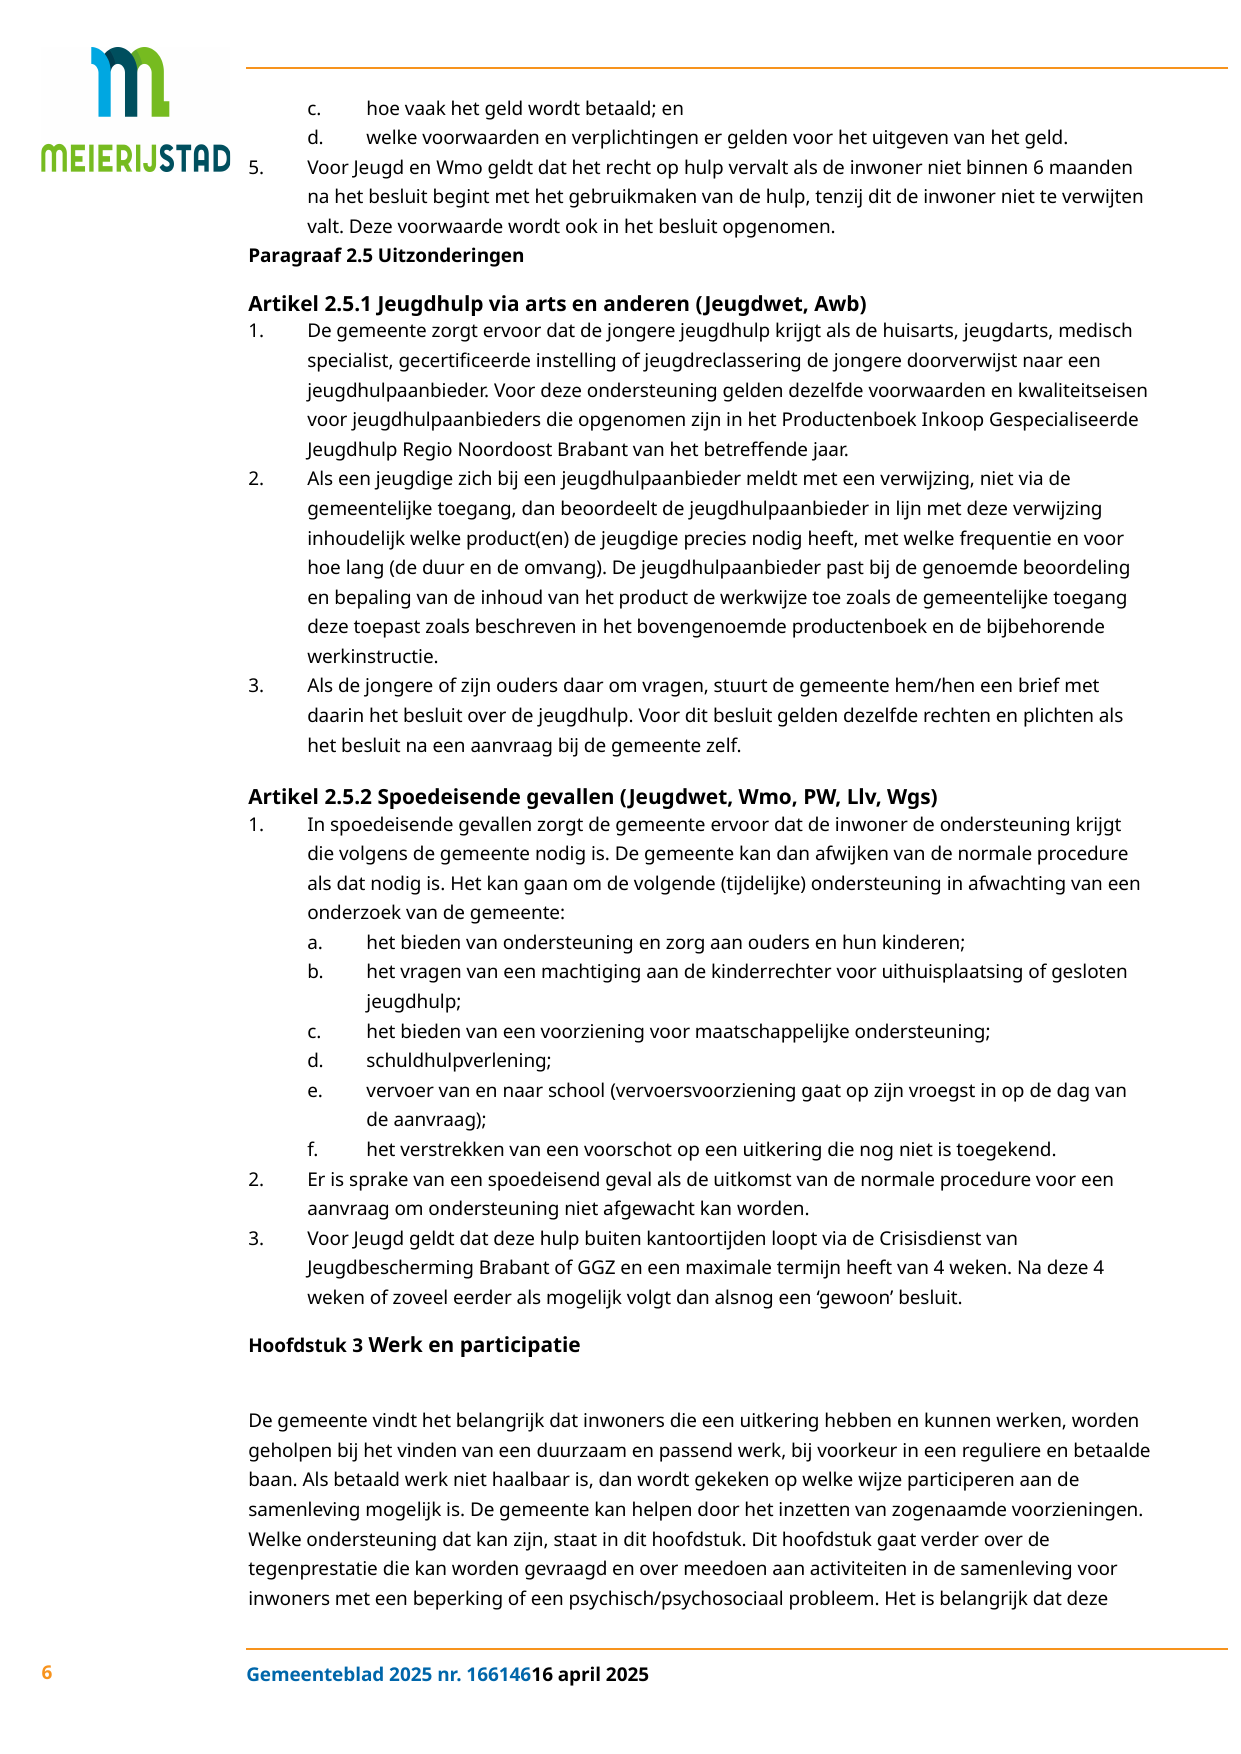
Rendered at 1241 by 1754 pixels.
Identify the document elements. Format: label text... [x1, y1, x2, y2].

list In spoedeisende gevallen zorgt de gemeente ervoor dat de inwoner de ondersteuning krijgt die volgens de gemeente nodig is. De gemeente kan dan afwijken van de normale procedure als dat nodig is. Het kan gaan om de volgende (tijdelijke) ondersteuning in afwachting van een onderzoek van de gemeente: [248, 811, 1152, 925]
list welke voorwaarden en verplichtingen er gelden voor het uitgeven van het geld. [307, 124, 1152, 150]
list Als de jongere of zijn ouders daar om vragen, stuurt de gemeente hem/hen een brief met daarin het besluit over de jeugdhulp. Voor dit besluit gelden dezelfde rechten en plichten als het besluit na een aanvraag bij de gemeente zelf. [248, 673, 1152, 758]
list vervoer van en naar school (vervoersvoorziening gaat op zijn vroegst in op de dag van de aanvraag); [307, 1077, 1152, 1132]
text Artikel 2.5.2 Spoedeisende gevallen (Jeugdwet, Wmo, PW, Llv, Wgs) [248, 782, 1152, 811]
list het vragen van een machtiging aan de kinderrechter voor uithuisplaatsing of gesloten jeugdhulp; [307, 959, 1152, 1014]
list hoe vaak het geld wordt betaald; en [307, 95, 1152, 121]
text Hoofdstuk 3 Werk en participatie [248, 1330, 1152, 1358]
list Voor Jeugd en Wmo geldt dat het recht op hulp vervalt als de inwoner niet binnen 6 maanden na het besluit begint met het gebruikmaken van de hulp, tenzij dit de inwoner niet te verwijten valt. Deze voorwaarde wordt ook in het besluit opgenomen. [248, 154, 1152, 239]
list het bieden van ondersteuning en zorg aan ouders en hun kinderen; [307, 929, 1152, 955]
list schuldhulpverlening; [307, 1047, 1152, 1073]
text Artikel 2.5.1 Jeugdhulp via arts en anderen (Jeugdwet, Awb) [248, 289, 1152, 318]
list Als een jeugdige zich bij een jeugdhulpaanbieder meldt met een verwijzing, niet via de gemeentelijke toegang, dan beoordeelt de jeugdhulpaanbieder in lijn met deze verwijzing inhoudelijk welke product(en) de jeugdige precies nodig heeft, met welke frequentie en voor hoe lang (de duur en de omvang). De jeugdhulpaanbieder past bij de genoemde beoordeling en bepaling van de inhoud van het product de werkwijze toe zoals de gemeentelijke toegang deze toepast zoals beschreven in het bovengenoemde productenboek en de bijbehorende werkinstructie. [248, 466, 1152, 669]
list De gemeente zorgt ervoor dat de jongere jeugdhulp krijgt als de huisarts, jeugdarts, medisch specialist, gecertificeerde instelling of jeugdreclassering de jongere doorverwijst naar een jeugdhulpaanbieder. Voor deze ondersteuning gelden dezelfde voorwaarden en kwaliteitseisen voor jeugdhulpaanbieders die opgenomen zijn in het Productenboek Inkoop Gespecialiseerde Jeugdhulp Regio Noordoost Brabant van het betreffende jaar. [248, 318, 1152, 462]
list Voor Jeugd geldt dat deze hulp buiten kantoortijden loopt via de Crisisdienst van Jeugdbescherming Brabant of GGZ en een maximale termijn heeft van 4 weken. Na deze 4 weken of zoveel eerder als mogelijk volgt dan alsnog een ‘gewoon’ besluit. [248, 1225, 1152, 1310]
text De gemeente vindt het belangrijk dat inwoners die een uitkering hebben en kunnen werken, worden geholpen bij het vinden van een duurzaam en passend werk, bij voorkeur in een reguliere en betaalde baan. Als betaald werk niet haalbaar is, dan wordt gekeken op welke wijze participeren aan de samenleving mogelijk is. De gemeente kan helpen door het inzetten van zogenaamde voorzieningen. Welke ondersteuning dat kan zijn, staat in dit hoofdstuk. Dit hoofdstuk gaat verder over de tegenprestatie die kan worden gevraagd en over meedoen aan activiteiten in de samenleving voor inwoners met een beperking of een psychisch/psychosociaal probleem. Het is belangrijk dat deze [248, 1407, 1152, 1611]
list Er is sprake van een spoedeisend geval als de uitkomst van de normale procedure voor een aanvraag om ondersteuning niet afgewacht kan worden. [248, 1166, 1152, 1221]
picture [41, 47, 231, 172]
text Paragraaf 2.5 Uitzonderingen [248, 243, 1152, 268]
list het verstrekken van een voorschot op een uitkering die nog niet is toegekend. [307, 1136, 1152, 1162]
list het bieden van een voorziening voor maatschappelijke ondersteuning; [307, 1018, 1152, 1043]
